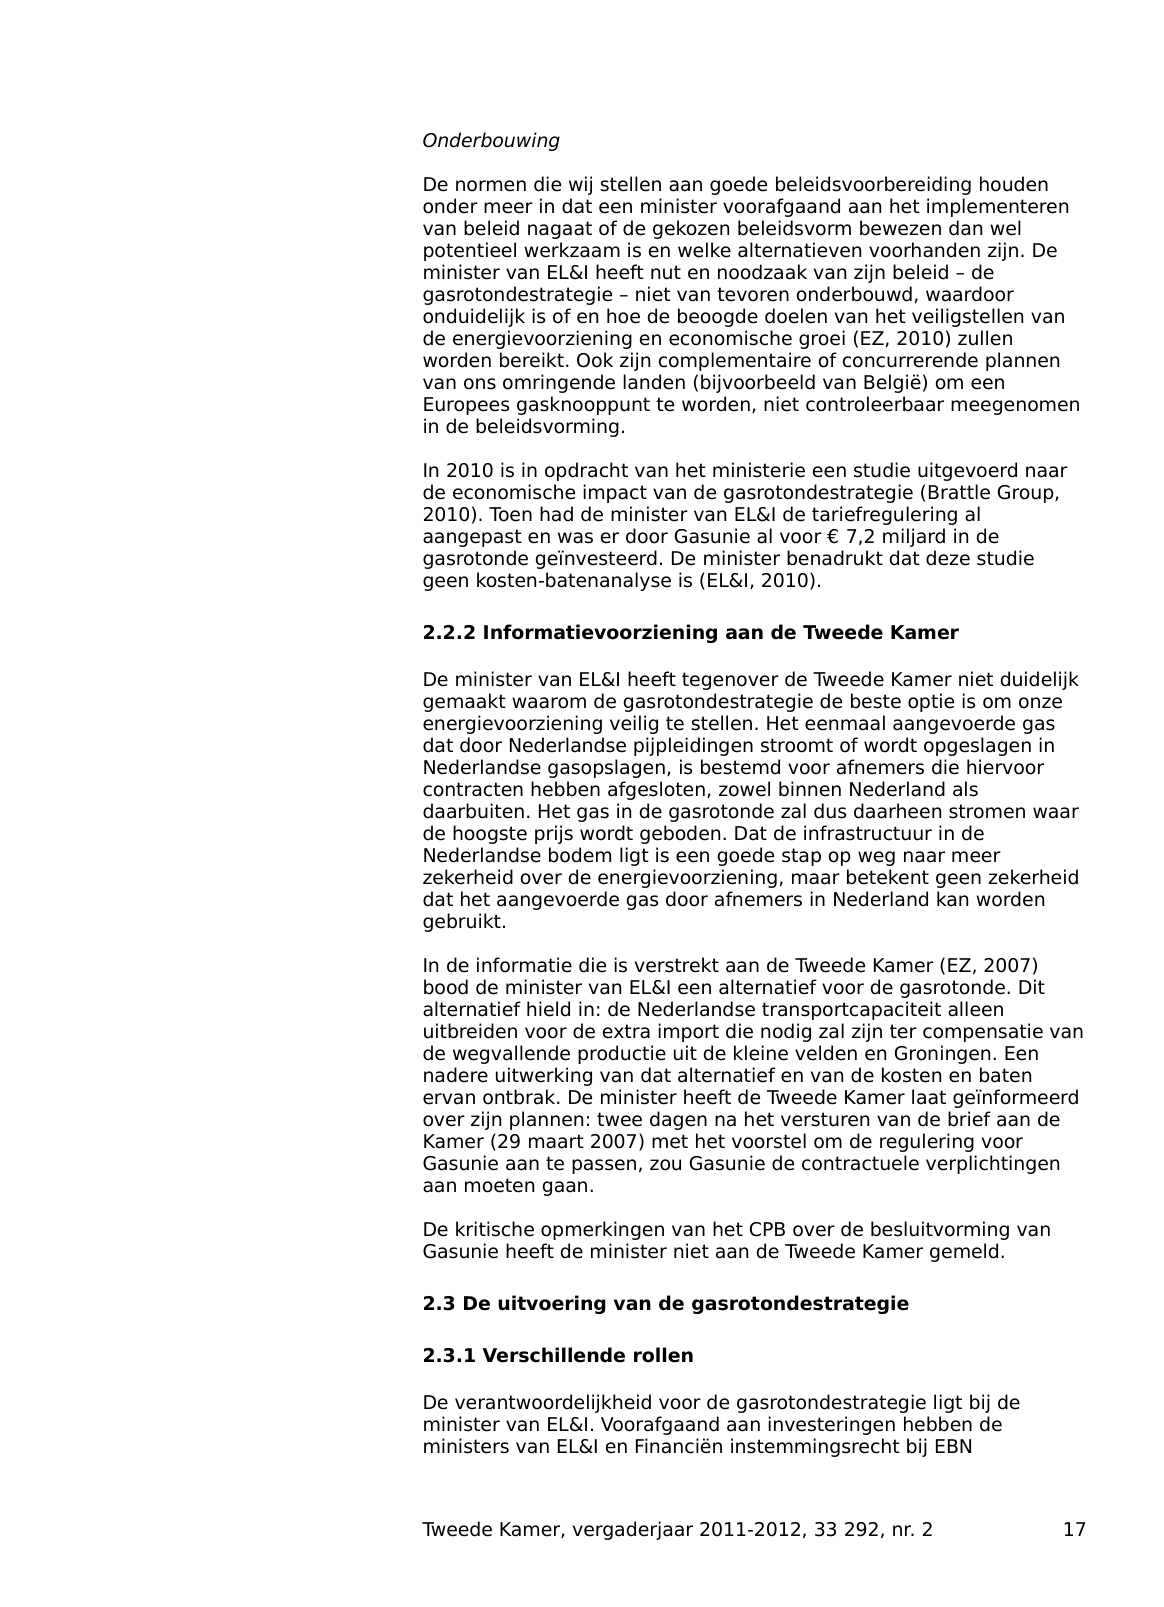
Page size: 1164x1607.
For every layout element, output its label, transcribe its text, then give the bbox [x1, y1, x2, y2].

text De kritische opmerkingen van het CPB over de besluitvorming van Gasunie heeft de minister niet aan de Tweede Kamer gemeld. [422, 1219, 1087, 1263]
subtitle Onderbouwing [422, 130, 1087, 152]
text In de informatie die is verstrekt aan de Tweede Kamer (EZ, 2007) bood de minister van EL&I een alternatief voor de gasrotonde. Dit alternatief hield in: de Nederlandse transportcapaciteit alleen uitbreiden voor de extra import die nodig zal zijn ter compensatie van de wegvallende productie uit de kleine velden en Groningen. Een nadere uitwerking van dat alternatief en van de kosten en baten ervan ontbrak. De minister heeft de Tweede Kamer laat geïnformeerd over zijn plannen: twee dagen na het versturen van de brief aan de Kamer (29 maart 2007) met het voorstel om de regulering voor Gasunie aan te passen, zou Gasunie de contractuele verplichtingen aan moeten gaan. [422, 955, 1087, 1197]
subtitle 2.3.1 Verschillende rollen [422, 1345, 1087, 1367]
text De minister van EL&I heeft tegenover de Tweede Kamer niet duidelijk gemaakt waarom de gasrotondestrategie de beste optie is om onze energievoorziening veilig te stellen. Het eenmaal aangevoerde gas dat door Nederlandse pijpleidingen stroomt of wordt opgeslagen in Nederlandse gasopslagen, is bestemd voor afnemers die hiervoor contracten hebben afgesloten, zowel binnen Nederland als daarbuiten. Het gas in de gasrotonde zal dus daarheen stromen waar de hoogste prijs wordt geboden. Dat de infrastructuur in de Nederlandse bodem ligt is een goede stap op weg naar meer zekerheid over de energievoorziening, maar betekent geen zekerheid dat het aangevoerde gas door afnemers in Nederland kan worden gebruikt. [422, 669, 1087, 933]
text In 2010 is in opdracht van het ministerie een studie uitgevoerd naar de economische impact van de gasrotondestrategie (Brattle Group, 2010). Toen had de minister van EL&I de tariefregulering al aangepast en was er door Gasunie al voor € 7,2 miljard in de gasrotonde geïnvesteerd. De minister benadrukt dat deze studie geen kosten-batenanalyse is (EL&I, 2010). [422, 460, 1087, 592]
text De normen die wij stellen aan goede beleidsvoorbereiding houden onder meer in dat een minister voorafgaand aan het implementeren van beleid nagaat of de gekozen beleidsvorm bewezen dan wel potentieel werkzaam is en welke alternatieven voorhanden zijn. De minister van EL&I heeft nut en noodzaak van zijn beleid – de gasrotondestrategie – niet van tevoren onderbouwd, waardoor onduidelijk is of en hoe de beoogde doelen van het veiligstellen van de energievoorziening en economische groei (EZ, 2010) zullen worden bereikt. Ook zijn complementaire of concurrerende plannen van ons omringende landen (bijvoorbeeld van België) om een Europees gasknooppunt te worden, niet controleerbaar meegenomen in de beleidsvorming. [422, 174, 1087, 438]
text De verantwoordelijkheid voor de gasrotondestrategie ligt bij de minister van EL&I. Voorafgaand aan investeringen hebben de ministers van EL&I en Financiën instemmingsrecht bij EBN [422, 1392, 1087, 1458]
subtitle 2.3 De uitvoering van de gasrotondestrategie [422, 1293, 1087, 1315]
subtitle 2.2.2 Informatievoorziening aan de Tweede Kamer [422, 622, 1087, 644]
